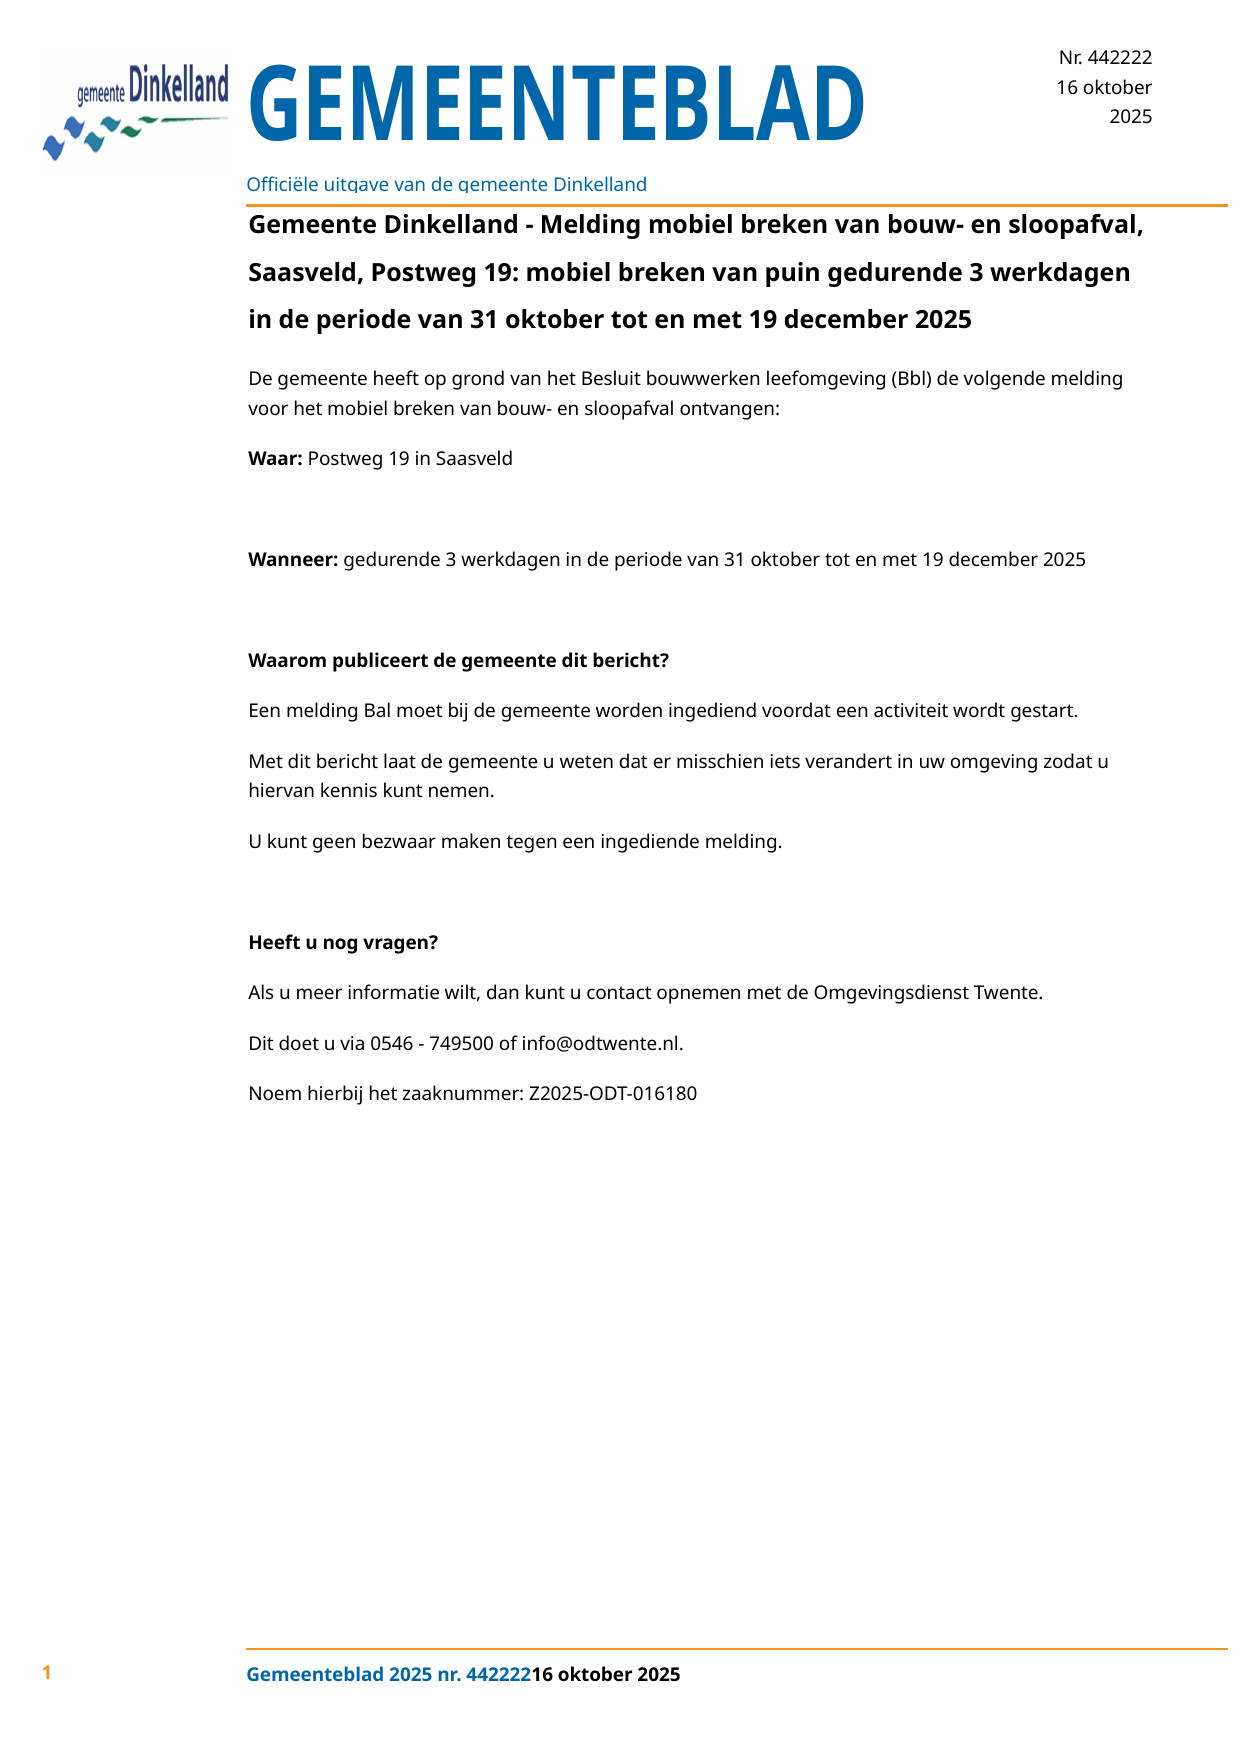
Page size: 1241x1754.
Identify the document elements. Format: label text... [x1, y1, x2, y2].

picture [41, 47, 231, 172]
text Waarom publiceert de gemeente dit bericht? [248, 647, 1152, 673]
text Een melding Bal moet bij de gemeente worden ingediend voordat een activiteit wordt gestart. [248, 698, 1152, 723]
text Noem hierbij het zaaknummer: Z2025-ODT-016180 [248, 1080, 1152, 1106]
text Heeft u nog vragen? [248, 929, 1152, 954]
text Waar: Postweg 19 in Saasveld [248, 446, 1152, 471]
text De gemeente heeft op grond van het Besluit bouwwerken leefomgeving (Bbl) de volgende melding voor het mobiel breken van bouw- en sloopafval ontvangen: [248, 366, 1152, 421]
text Gemeente Dinkelland - Melding mobiel breken van bouw- en sloopafval, Saasveld, Postweg 19: mobiel breken van puin gedurende 3 werkdagen in de periode van 31 oktober tot en met 19 december 2025 [248, 207, 1152, 336]
text Dit doet u via 0546 - 749500 of info@odtwente.nl. [248, 1030, 1152, 1055]
text U kunt geen bezwaar maken tegen een ingediende melding. [248, 828, 1152, 854]
text Wanneer: gedurende 3 werkdagen in de periode van 31 oktober tot en met 19 december 2025 [248, 546, 1152, 572]
text Met dit bericht laat de gemeente u weten dat er misschien iets verandert in uw omgeving zodat u hiervan kennis kunt nemen. [248, 748, 1152, 803]
text Als u meer informatie wilt, dan kunt u contact opnemen met de Omgevingsdienst Twente. [248, 979, 1152, 1005]
